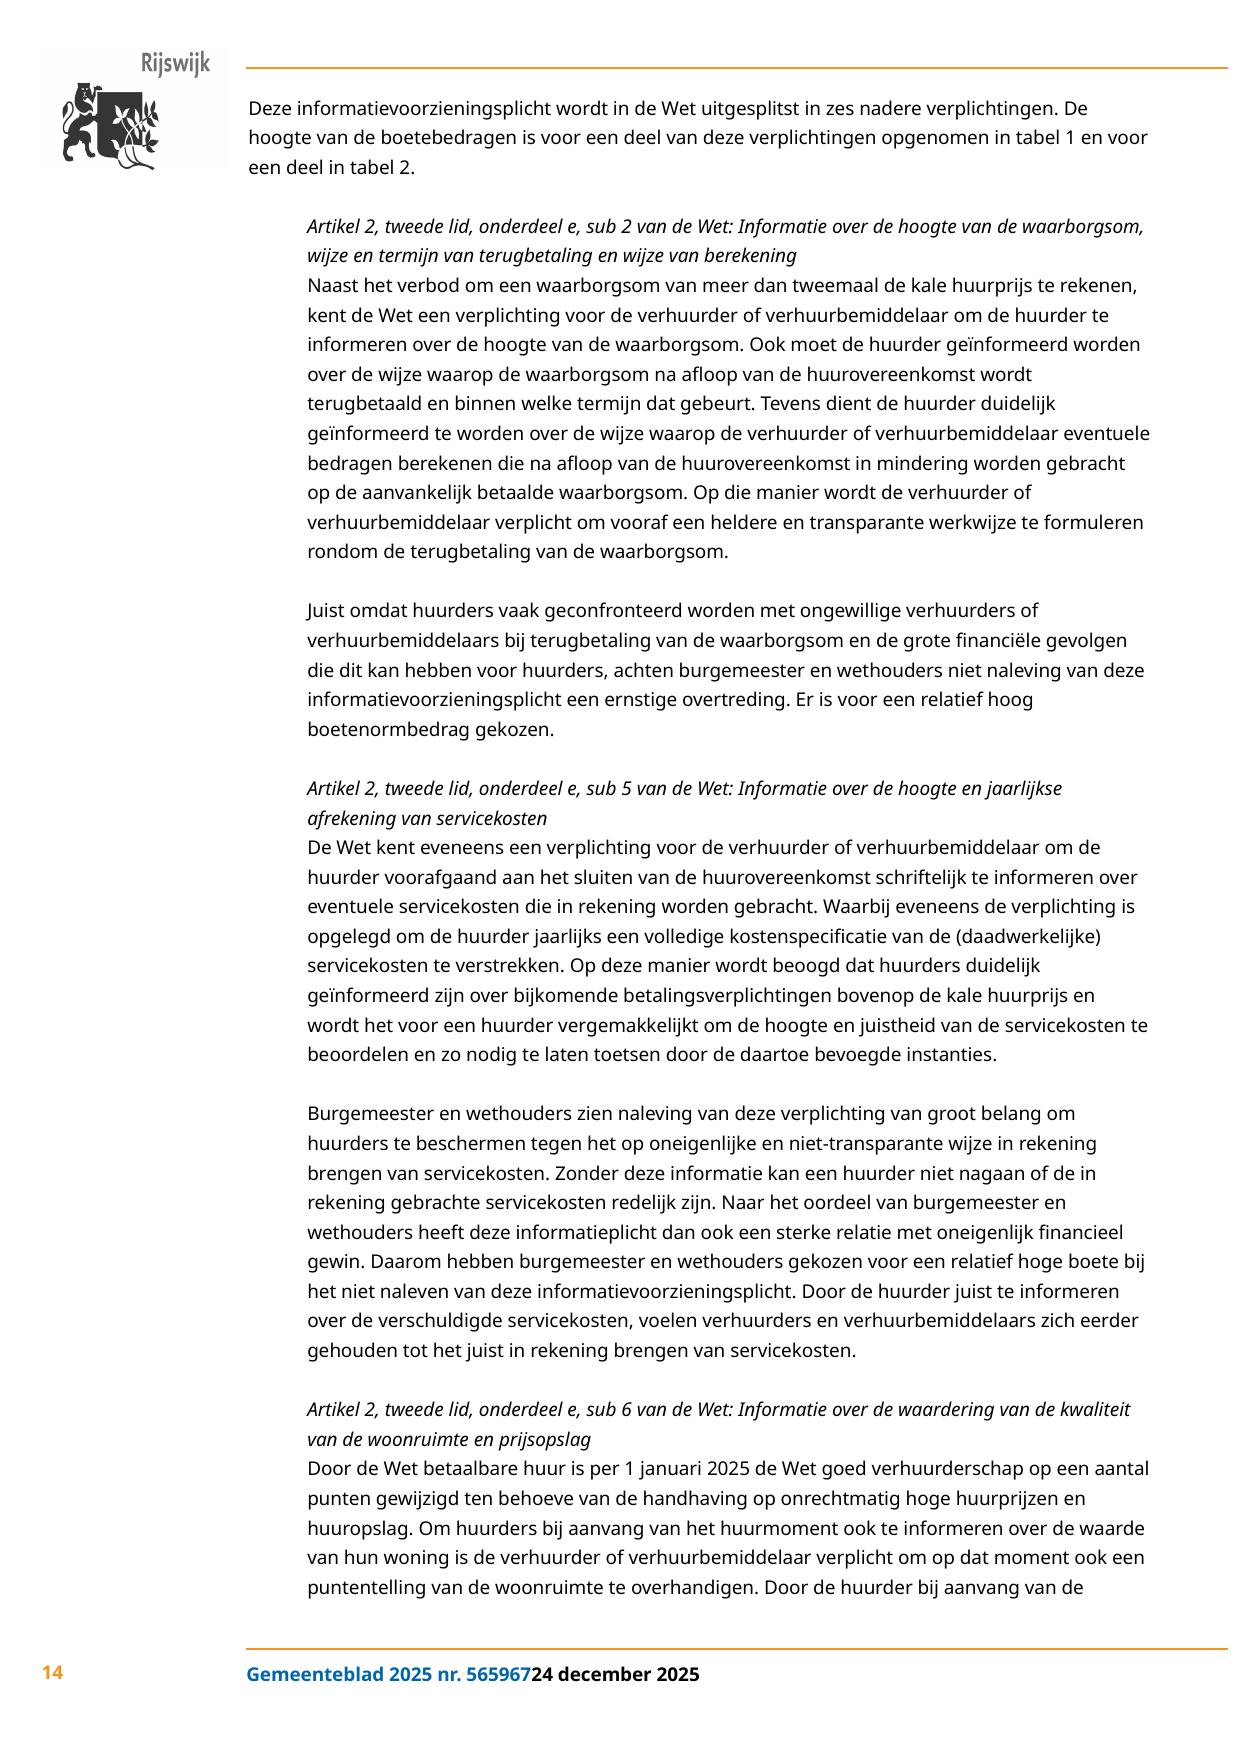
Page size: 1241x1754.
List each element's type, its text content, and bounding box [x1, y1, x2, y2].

list De Wet kent eveneens een verplichting voor de verhuurder of verhuurbemiddelaar om de huurder voorafgaand aan het sluiten van de huurovereenkomst schriftelijk te informeren over eventuele servicekosten die in rekening worden gebracht. Waarbij eveneens de verplichting is opgelegd om de huurder jaarlijks een volledige kostenspecificatie van de (daadwerkelijke) servicekosten te verstrekken. Op deze manier wordt beoogd dat huurders duidelijk geïnformeerd zijn over bijkomende betalingsverplichtingen bovenop de kale huurprijs en wordt het voor een huurder vergemakkelijkt om de hoogte en juistheid van de servicekosten te beoordelen en zo nodig te laten toetsen door de daartoe bevoegde instanties. [248, 834, 1152, 1067]
list Artikel 2, tweede lid, onderdeel e, sub 6 van de Wet: Informatie over de waardering van de kwaliteit van de woonruimte en prijsopslag [248, 1396, 1152, 1452]
list Burgemeester en wethouders zien naleving van deze verplichting van groot belang om huurders te beschermen tegen het op oneigenlijke en niet-transparante wijze in rekening brengen van servicekosten. Zonder deze informatie kan een huurder niet nagaan of de in rekening gebrachte servicekosten redelijk zijn. Naar het oordeel van burgemeester en wethouders heeft deze informatieplicht dan ook een sterke relatie met oneigenlijk financieel gewin. Daarom hebben burgemeester en wethouders gekozen voor een relatief hoge boete bij het niet naleven van deze informatievoorzieningsplicht. Door de huurder juist te informeren over de verschuldigde servicekosten, voelen verhuurders en verhuurbemiddelaars zich eerder gehouden tot het juist in rekening brengen van servicekosten. [248, 1101, 1152, 1363]
picture [41, 47, 231, 172]
list Naast het verbod om een waarborgsom van meer dan tweemaal de kale huurprijs te rekenen, kent de Wet een verplichting voor de verhuurder of verhuurbemiddelaar om de huurder te informeren over de hoogte van de waarborgsom. Ook moet de huurder geïnformeerd worden over de wijze waarop de waarborgsom na afloop van de huurovereenkomst wordt terugbetaald en binnen welke termijn dat gebeurt. Tevens dient de huurder duidelijk geïnformeerd te worden over de wijze waarop de verhuurder of verhuurbemiddelaar eventuele bedragen berekenen die na afloop van de huurovereenkomst in mindering worden gebracht op de aanvankelijk betaalde waarborgsom. Op die manier wordt de verhuurder of verhuurbemiddelaar verplicht om vooraf een heldere en transparante werkwijze te formuleren rondom de terugbetaling van de waarborgsom. [248, 272, 1152, 564]
list Artikel 2, tweede lid, onderdeel e, sub 2 van de Wet: Informatie over de hoogte van de waarborgsom, wijze en termijn van terugbetaling en wijze van berekening [248, 213, 1152, 268]
list Juist omdat huurders vaak geconfronteerd worden met ongewillige verhuurders of verhuurbemiddelaars bij terugbetaling van de waarborgsom en de grote financiële gevolgen die dit kan hebben voor huurders, achten burgemeester en wethouders niet naleving van deze informatievoorzieningsplicht een ernstige overtreding. Er is voor een relatief hoog boetenormbedrag gekozen. [248, 598, 1152, 742]
list Artikel 2, tweede lid, onderdeel e, sub 5 van de Wet: Informatie over de hoogte en jaarlijkse afrekening van servicekosten [248, 775, 1152, 831]
text Deze informatievoorzieningsplicht wordt in de Wet uitgesplitst in zes nadere verplichtingen. De hoogte van de boetebedragen is voor een deel van deze verplichtingen opgenomen in tabel 1 en voor een deel in tabel 2. [248, 95, 1152, 180]
list Door de Wet betaalbare huur is per 1 januari 2025 de Wet goed verhuurderschap op een aantal punten gewijzigd ten behoeve van de handhaving op onrechtmatig hoge huurprijzen en huuropslag. Om huurders bij aanvang van het huurmoment ook te informeren over de waarde van hun woning is de verhuurder of verhuurbemiddelaar verplicht om op dat moment ook een puntentelling van de woonruimte te overhandigen. Door de huurder bij aanvang van de [248, 1456, 1152, 1600]
